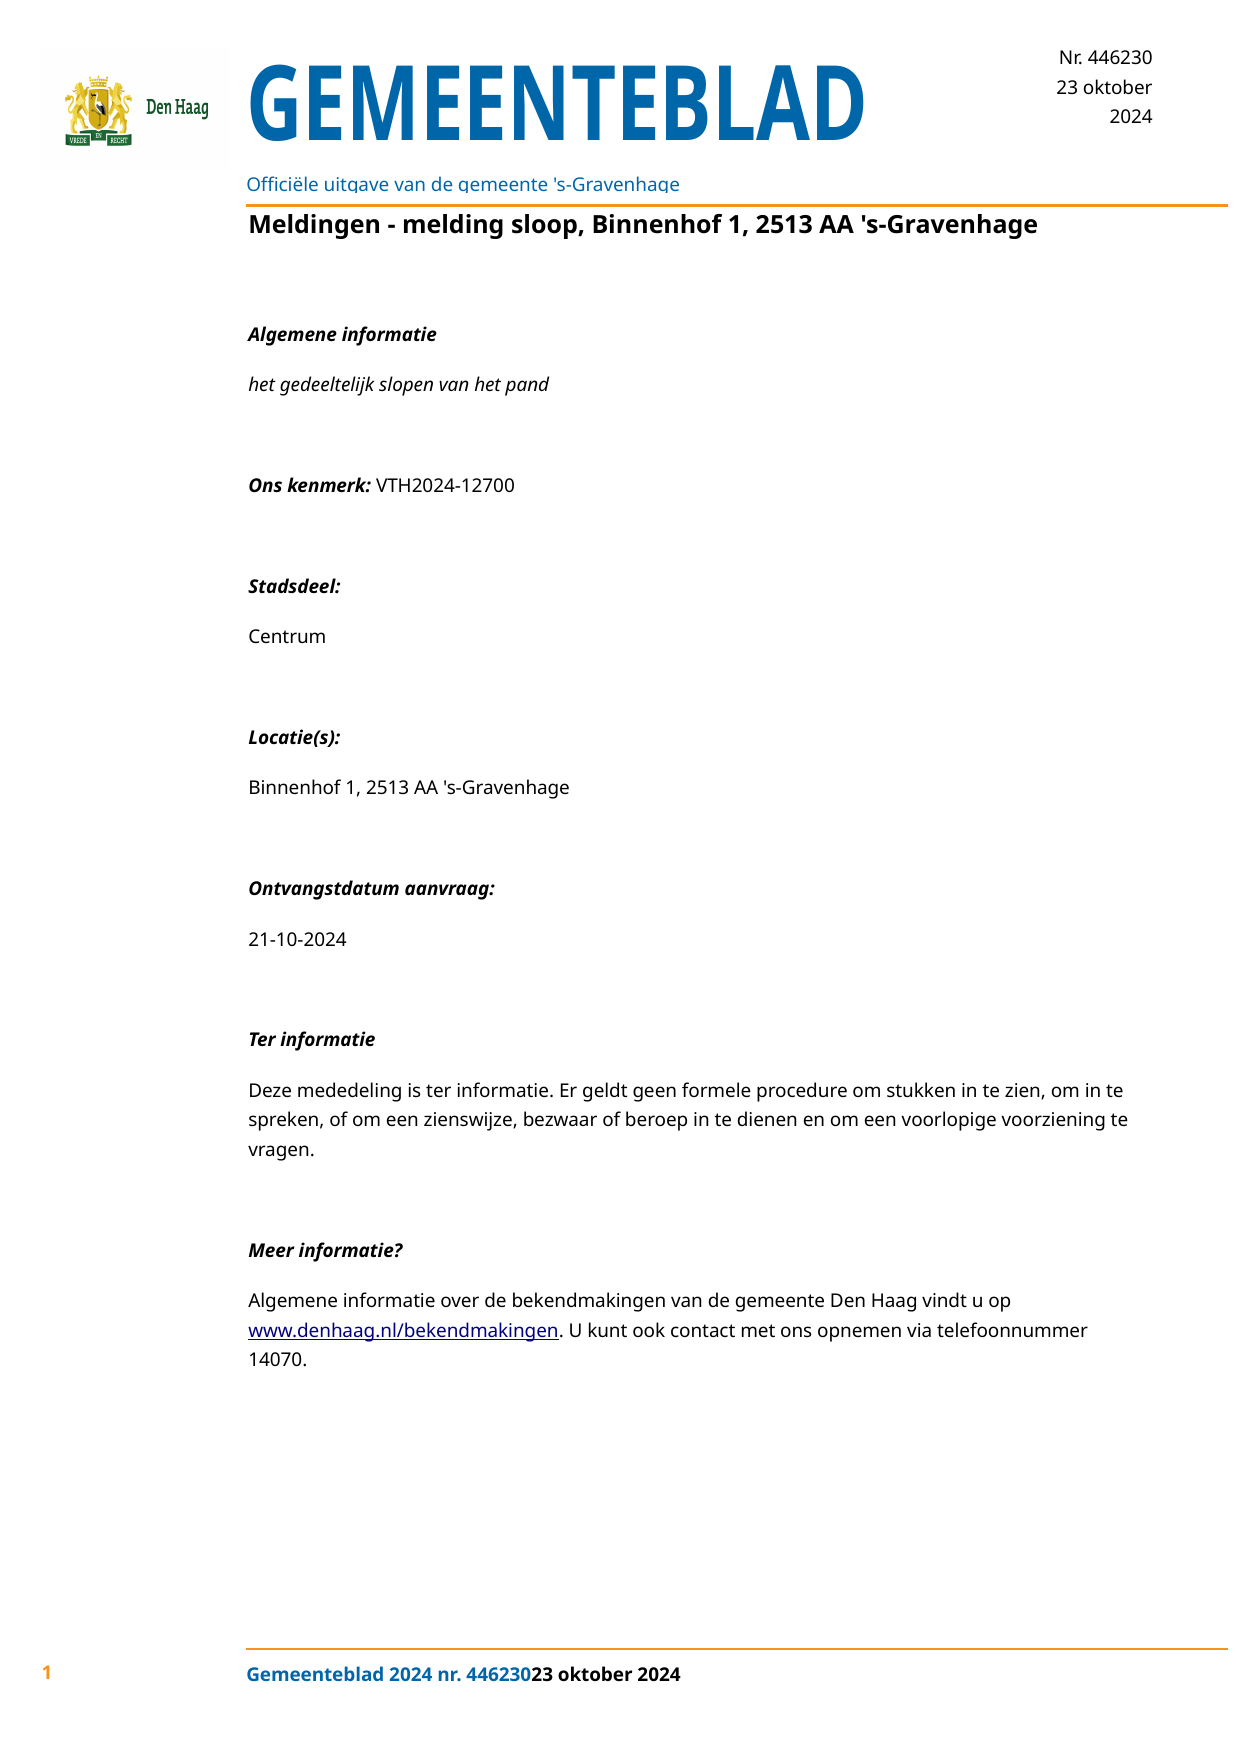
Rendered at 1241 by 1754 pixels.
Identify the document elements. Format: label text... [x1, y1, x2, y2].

text Locatie(s): [248, 724, 1152, 750]
text Binnenhof 1, 2513 AA 's-Gravenhage [248, 774, 1152, 800]
text Ter informatie [248, 1027, 1152, 1052]
text Centrum [248, 623, 1152, 649]
text 21-10-2024 [248, 926, 1152, 951]
text Meer informatie? [248, 1237, 1152, 1263]
text Meldingen - melding sloop, Binnenhof 1, 2513 AA 's-Gravenhage [248, 207, 1152, 241]
text Algemene informatie over de bekendmakingen van de gemeente Den Haag vindt u op www.denhaag.nl/bekendmakingen. U kunt ook contact met ons opnemen via telefoonnummer 14070. [248, 1287, 1152, 1372]
text Ons kenmerk: VTH2024-12700 [248, 472, 1152, 498]
text Algemene informatie [248, 321, 1152, 346]
text Ontvangstdatum aanvraag: [248, 875, 1152, 901]
text het gedeeltelijk slopen van het pand [248, 371, 1152, 397]
text Stadsdeel: [248, 573, 1152, 598]
text Deze mededeling is ter informatie. Er geldt geen formele procedure om stukken in te zien, om in te spreken, of om een zienswijze, bezwaar of beroep in te dienen en om een voorlopige voorziening te vragen. [248, 1077, 1152, 1162]
picture [41, 47, 231, 172]
